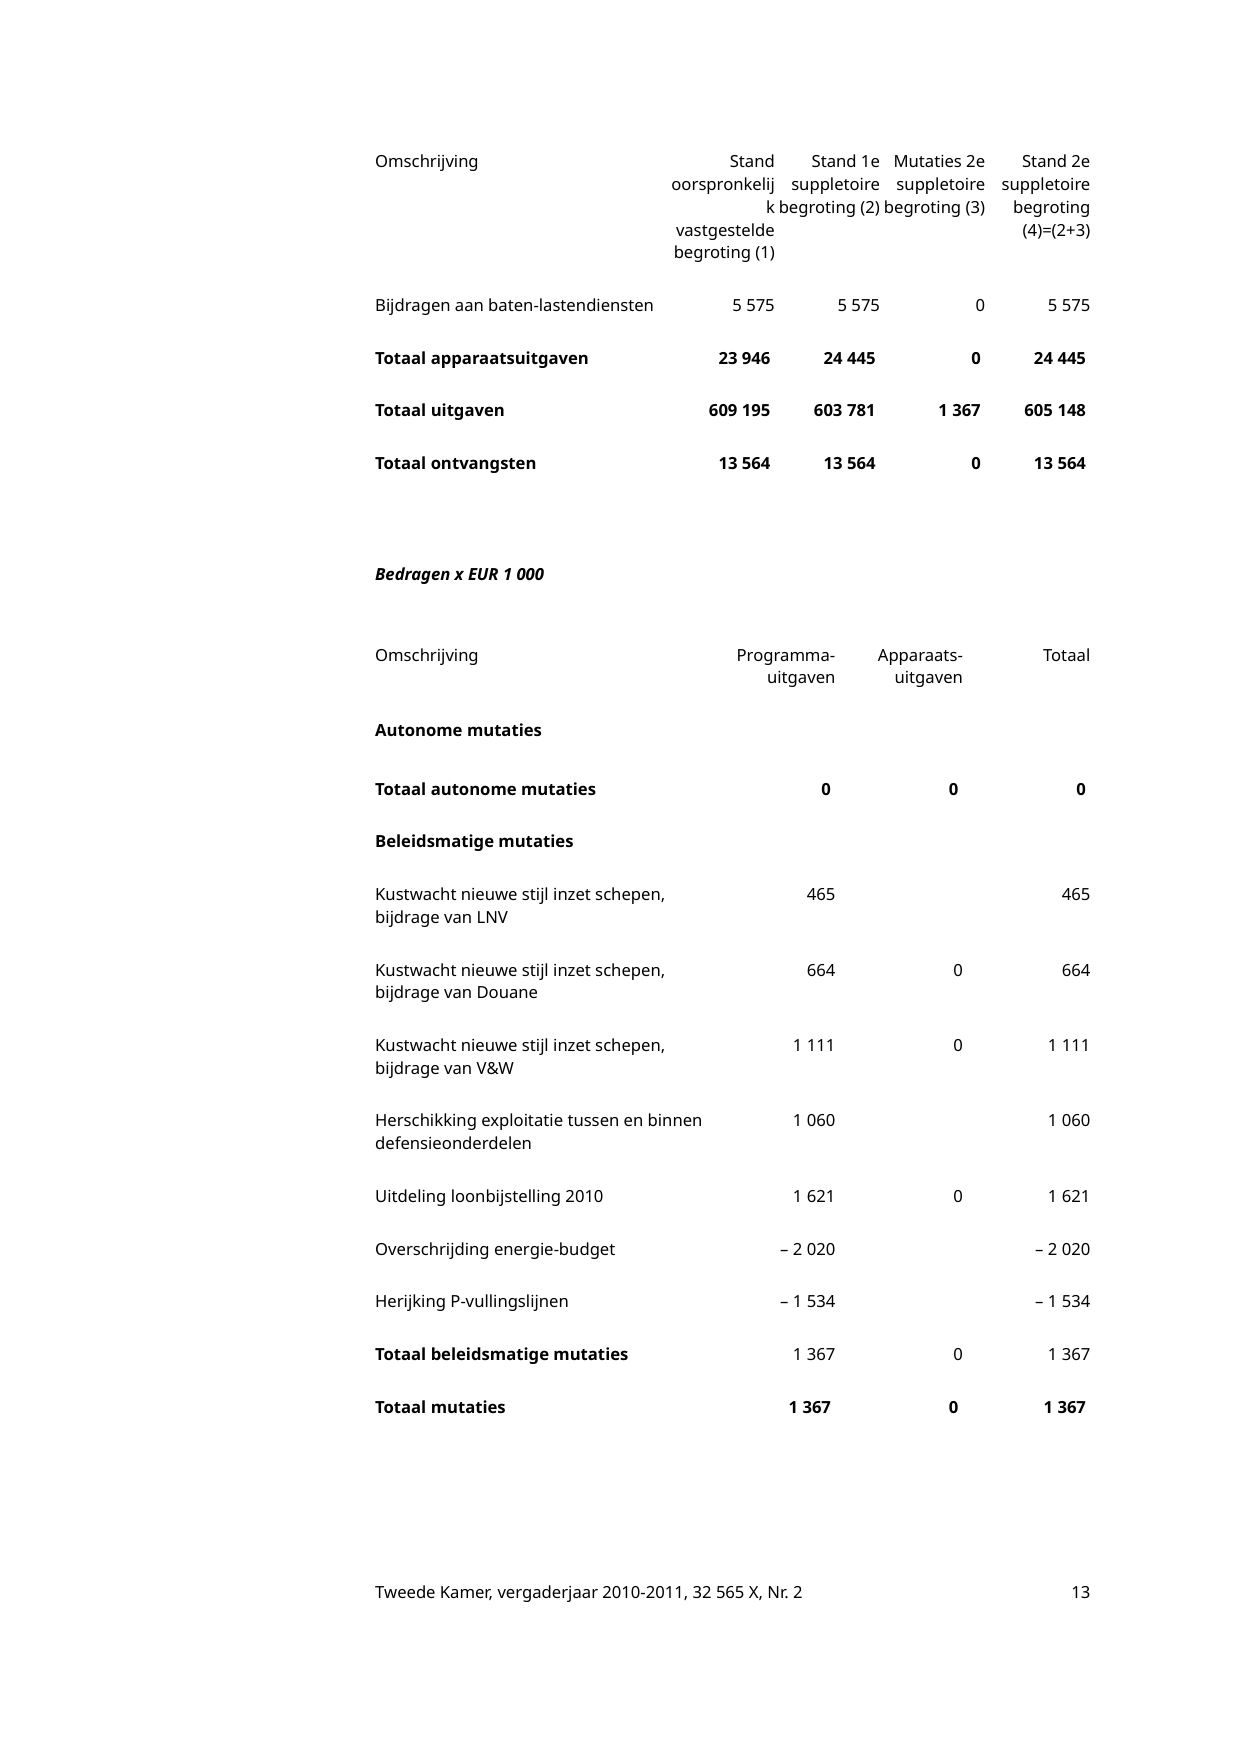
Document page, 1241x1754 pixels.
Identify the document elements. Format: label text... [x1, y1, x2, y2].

table_cell 1 621 [963, 1184, 1090, 1237]
table_header Programma- uitgaven [708, 644, 835, 719]
table_cell [963, 719, 1090, 777]
table_cell – 1 534 [963, 1290, 1090, 1342]
table_cell Kustwacht nieuwe stijl inzet schepen, bijdrage van V&W [375, 1034, 708, 1109]
table_cell [963, 830, 1090, 883]
table_header Stand 2e suppletoire begroting (4)=(2+3) [985, 150, 1090, 293]
table_cell 0 [835, 1395, 963, 1448]
text Bedragen x EUR 1 000 [375, 563, 1090, 586]
table_cell [835, 1237, 963, 1290]
table_cell Uitdeling loonbijstelling 2010 [375, 1184, 708, 1237]
table_cell 0 [708, 777, 835, 830]
table_cell – 1 534 [708, 1290, 835, 1342]
table_cell Totaal ontvangsten [375, 452, 669, 504]
table_cell 5 575 [985, 294, 1090, 346]
table_cell Totaal beleidsmatige mutaties [375, 1343, 708, 1395]
table_cell 664 [708, 958, 835, 1033]
table_cell 1 060 [963, 1109, 1090, 1184]
table_cell 1 060 [708, 1109, 835, 1184]
table_cell 1 367 [963, 1343, 1090, 1395]
table_cell Overschrijding energie-budget [375, 1237, 708, 1290]
table_cell 0 [835, 1034, 963, 1109]
table_cell 0 [880, 294, 985, 346]
table_cell 0 [835, 1184, 963, 1237]
table_cell [835, 1109, 963, 1184]
table_cell [835, 830, 963, 883]
table_cell Totaal autonome mutaties [375, 777, 708, 830]
table_cell Totaal mutaties [375, 1395, 708, 1448]
table_cell [708, 830, 835, 883]
table_header Stand 1e suppletoire begroting (2) [775, 150, 880, 293]
table_cell [708, 719, 835, 777]
table_header Totaal [963, 644, 1090, 719]
table_header Omschrijving [375, 644, 708, 719]
table_header Stand oorspronkelijk vastgestelde begroting (1) [669, 150, 774, 293]
table_cell Totaal uitgaven [375, 399, 669, 452]
table_cell 13 564 [669, 452, 774, 504]
table_cell 1 367 [963, 1395, 1090, 1448]
table_cell 13 564 [775, 452, 880, 504]
table_cell 0 [880, 346, 985, 399]
table_cell 1 367 [880, 399, 985, 452]
table_cell Herschikking exploitatie tussen en binnen defensieonderdelen [375, 1109, 708, 1184]
table_cell Autonome mutaties [375, 719, 708, 777]
table_cell [835, 1290, 963, 1342]
table_cell 664 [963, 958, 1090, 1033]
table_cell 13 564 [985, 452, 1090, 504]
table_cell Totaal apparaatsuitgaven [375, 346, 669, 399]
table_cell 0 [835, 958, 963, 1033]
table_cell Bijdragen aan baten-lastendiensten [375, 294, 669, 346]
table_cell 465 [708, 883, 835, 958]
table_cell 5 575 [669, 294, 774, 346]
table_cell [835, 883, 963, 958]
table_cell 0 [835, 777, 963, 830]
table_cell [835, 719, 963, 777]
table_cell 1 111 [963, 1034, 1090, 1109]
table_cell 0 [835, 1343, 963, 1395]
table_cell Beleidsmatige mutaties [375, 830, 708, 883]
table_cell – 2 020 [963, 1237, 1090, 1290]
table_header Omschrijving [375, 150, 669, 293]
table_cell 1 367 [708, 1343, 835, 1395]
table_cell 609 195 [669, 399, 774, 452]
table_cell 465 [963, 883, 1090, 958]
table_cell Kustwacht nieuwe stijl inzet schepen, bijdrage van LNV [375, 883, 708, 958]
table_cell 605 148 [985, 399, 1090, 452]
table_cell 24 445 [775, 346, 880, 399]
table_header Mutaties 2e suppletoire begroting (3) [880, 150, 985, 293]
table_cell 603 781 [775, 399, 880, 452]
table_cell Kustwacht nieuwe stijl inzet schepen, bijdrage van Douane [375, 958, 708, 1033]
table_cell 1 621 [708, 1184, 835, 1237]
table_cell 1 367 [708, 1395, 835, 1448]
table_cell 0 [963, 777, 1090, 830]
table_header Apparaats- uitgaven [835, 644, 963, 719]
table_cell 23 946 [669, 346, 774, 399]
table_cell – 2 020 [708, 1237, 835, 1290]
table_cell 0 [880, 452, 985, 504]
table_cell 5 575 [775, 294, 880, 346]
table_cell 24 445 [985, 346, 1090, 399]
table_cell Herijking P-vullingslijnen [375, 1290, 708, 1342]
table_cell 1 111 [708, 1034, 835, 1109]
